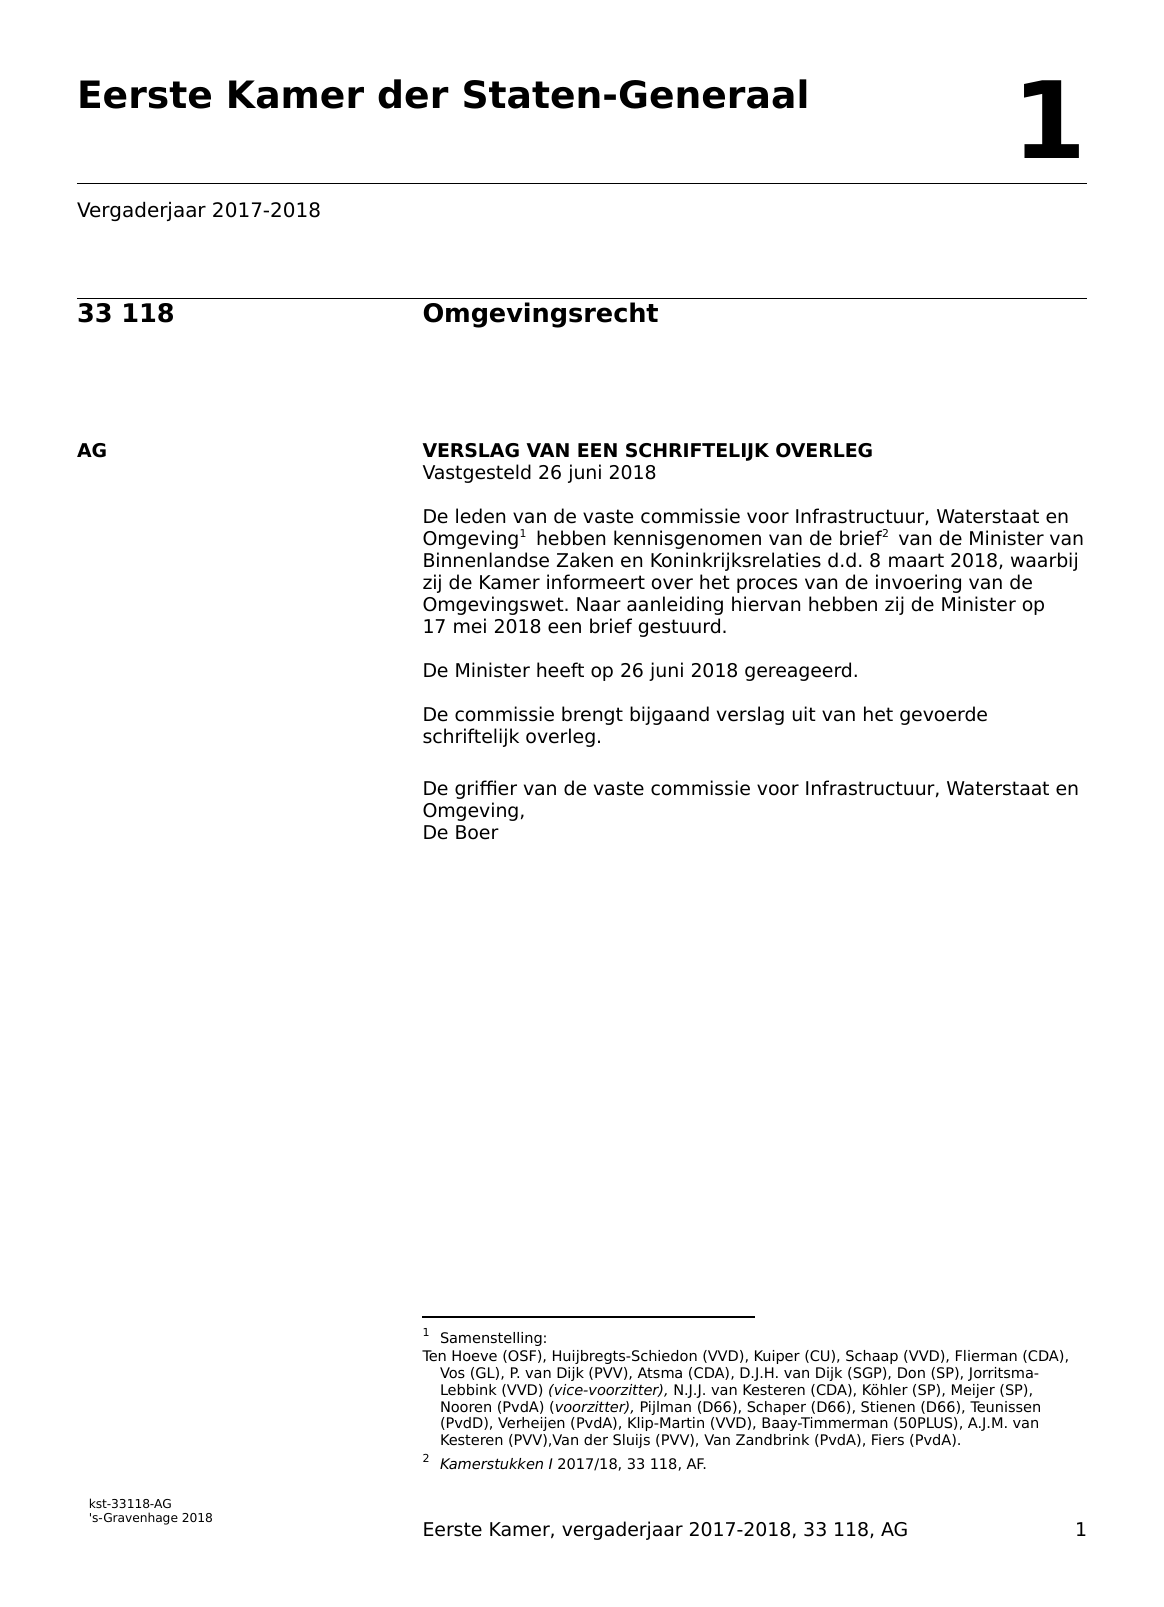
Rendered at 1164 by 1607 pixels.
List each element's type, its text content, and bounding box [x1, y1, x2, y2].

text Ten Hoeve (OSF), Huijbregts-Schiedon (VVD), Kuiper (CU), Schaap (VVD), Flierman (CDA), Vos (GL), P. van Dijk (PVV), Atsma (CDA), D.J.H. van Dijk (SGP), Don (SP), Jorritsma-Lebbink (VVD) (vice-voorzitter), N.J.J. van Kesteren (CDA), Köhler (SP), Meijer (SP), Nooren (PvdA) (voorzitter), Pijlman (D66), Schaper (D66), Stienen (D66), Teunissen (PvdD), Verheijen (PvdA), Klip-Martin (VVD), Baay-Timmerman (50PLUS), A.J.M. van Kesteren (PVV),Van der Sluijs (PVV), Van Zandbrink (PvdA), Fiers (PvdA). [422, 1348, 1087, 1449]
text Kamerstukken I 2017/18, 33 118, AF. [422, 1452, 1087, 1474]
text kst-33118-AG [88, 1497, 323, 1511]
table_header 1 [886, 59, 1087, 183]
text De commissie brengt bijgaand verslag uit van het gevoerde schriftelijk overleg. [422, 704, 1087, 748]
text Samenstelling: [422, 1326, 1087, 1348]
table_cell Vergaderjaar 2017-2018 [77, 184, 1087, 298]
subtitle AG VERSLAG VAN EEN SCHRIFTELIJK OVERLEG [77, 440, 1087, 462]
text De Minister heeft op 26 juni 2018 gereageerd. [422, 660, 1087, 682]
text De griffier van de vaste commissie voor Infrastructuur, Waterstaat en Omgeving, De Boer [422, 778, 1087, 844]
table_header Eerste Kamer der Staten-Generaal [77, 59, 886, 183]
text Vastgesteld 26 juni 2018 [422, 462, 1087, 484]
subtitle 33 118 Omgevingsrecht [77, 299, 1087, 329]
text De leden van de vaste commissie voor Infrastructuur, Waterstaat en Omgeving hebben kennisgenomen van de brief van de Minister van Binnenlandse Zaken en Koninkrijksrelaties d.d. 8 maart 2018, waarbij zij de Kamer informeert over het proces van de invoering van de Omgevingswet. Naar aanleiding hiervan hebben zij de Minister op 17 mei 2018 een brief gestuurd. [422, 506, 1087, 638]
text 's-Gravenhage 2018 [88, 1511, 323, 1525]
